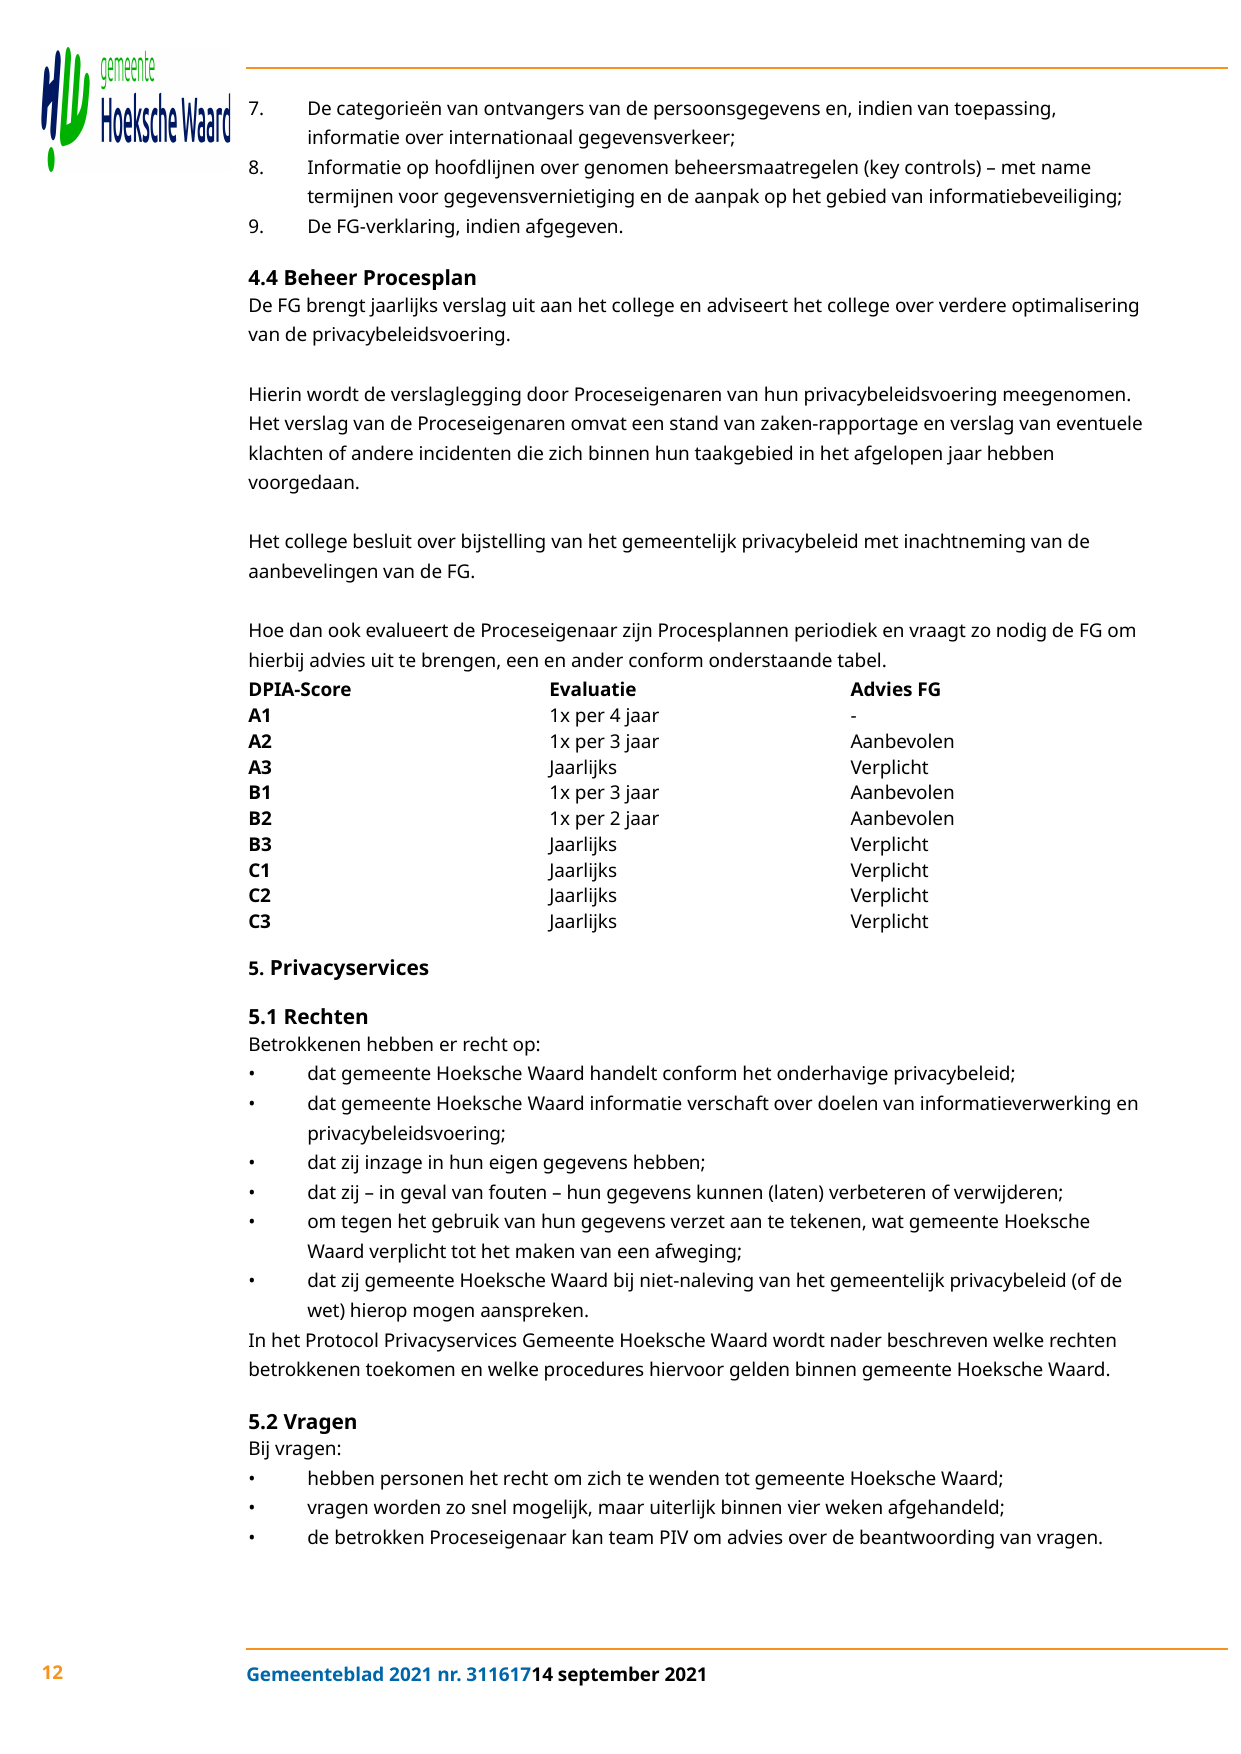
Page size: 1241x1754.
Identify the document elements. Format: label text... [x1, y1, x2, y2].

table_cell Jaarlijks [549, 908, 850, 934]
text 5.2 Vragen [248, 1407, 1152, 1435]
table_cell 1x per 2 jaar [549, 805, 850, 831]
table_cell C1 [248, 857, 549, 882]
table_cell Jaarlijks [549, 754, 850, 779]
list dat zij – in geval van fouten – hun gegevens kunnen (laten) verbeteren of verwijderen; [248, 1179, 1152, 1204]
text Betrokkenen hebben er recht op: [248, 1031, 1152, 1057]
text Hierin wordt de verslaglegging door Proceseigenaren van hun privacybeleidsvoering meegenomen. Het verslag van de Proceseigenaren omvat een stand van zaken-rapportage en verslag van eventuele klachten of andere incidenten die zich binnen hun taakgebied in het afgelopen jaar hebben voorgedaan. [248, 381, 1152, 495]
list hebben personen het recht om zich te wenden tot gemeente Hoeksche Waard; [248, 1465, 1152, 1491]
list dat zij gemeente Hoeksche Waard bij niet-naleving van het gemeentelijk privacybeleid (of de wet) hierop mogen aanspreken. [248, 1268, 1152, 1323]
table_cell Verplicht [850, 754, 1152, 779]
table_cell A2 [248, 728, 549, 754]
table_cell Verplicht [850, 857, 1152, 882]
text 5.1 Rechten [248, 1002, 1152, 1031]
table_header DPIA-Score [248, 677, 549, 702]
table_cell - [850, 703, 1152, 728]
text 4.4 Beheer Procesplan [248, 263, 1152, 292]
table_cell C3 [248, 908, 549, 934]
table_cell Verplicht [850, 883, 1152, 908]
list de betrokken Proceseigenaar kan team PIV om advies over de beantwoording van vragen. [248, 1524, 1152, 1550]
list dat zij inzage in hun eigen gegevens hebben; [248, 1149, 1152, 1175]
text Hoe dan ook evalueert de Proceseigenaar zijn Procesplannen periodiek en vraagt zo nodig de FG om hierbij advies uit te brengen, een en ander conform onderstaande tabel. [248, 617, 1152, 673]
table_cell Aanbevolen [850, 805, 1152, 831]
table_cell Verplicht [850, 908, 1152, 934]
table_cell B3 [248, 831, 549, 857]
table_cell A3 [248, 754, 549, 779]
table_cell A1 [248, 703, 549, 728]
table_cell Verplicht [850, 831, 1152, 857]
table_cell Aanbevolen [850, 728, 1152, 754]
list vragen worden zo snel mogelijk, maar uiterlijk binnen vier weken afgehandeld; [248, 1494, 1152, 1520]
table_cell 1x per 3 jaar [549, 780, 850, 805]
list De categorieën van ontvangers van de persoonsgegevens en, indien van toepassing, informatie over internationaal gegevensverkeer; [248, 95, 1152, 150]
table_header Evaluatie [549, 677, 850, 702]
table_cell C2 [248, 883, 549, 908]
table_cell 1x per 3 jaar [549, 728, 850, 754]
list dat gemeente Hoeksche Waard informatie verschaft over doelen van informatieverwerking en privacybeleidsvoering; [248, 1090, 1152, 1145]
list Informatie op hoofdlijnen over genomen beheersmaatregelen (key controls) – met name termijnen voor gegevensvernietiging en de aanpak op het gebied van informatiebeveiliging; [248, 154, 1152, 209]
table_cell Aanbevolen [850, 780, 1152, 805]
list om tegen het gebruik van hun gegevens verzet aan te tekenen, wat gemeente Hoeksche Waard verplicht tot het maken van een afweging; [248, 1208, 1152, 1264]
text De FG brengt jaarlijks verslag uit aan het college en adviseert het college over verdere optimalisering van de privacybeleidsvoering. [248, 292, 1152, 347]
text Het college besluit over bijstelling van het gemeentelijk privacybeleid met inachtneming van de aanbevelingen van de FG. [248, 529, 1152, 584]
table_cell Jaarlijks [549, 883, 850, 908]
table_cell Jaarlijks [549, 831, 850, 857]
picture [41, 47, 231, 172]
text 5. Privacyservices [248, 953, 1152, 982]
list De FG-verklaring, indien afgegeven. [248, 213, 1152, 239]
table_cell B2 [248, 805, 549, 831]
table_cell 1x per 4 jaar [549, 703, 850, 728]
table_header Advies FG [850, 677, 1152, 702]
list dat gemeente Hoeksche Waard handelt conform het onderhavige privacybeleid; [248, 1061, 1152, 1086]
text Bij vragen: [248, 1435, 1152, 1461]
table_cell B1 [248, 780, 549, 805]
text In het Protocol Privacyservices Gemeente Hoeksche Waard wordt nader beschreven welke rechten betrokkenen toekomen en welke procedures hiervoor gelden binnen gemeente Hoeksche Waard. [248, 1327, 1152, 1382]
table_cell Jaarlijks [549, 857, 850, 882]
